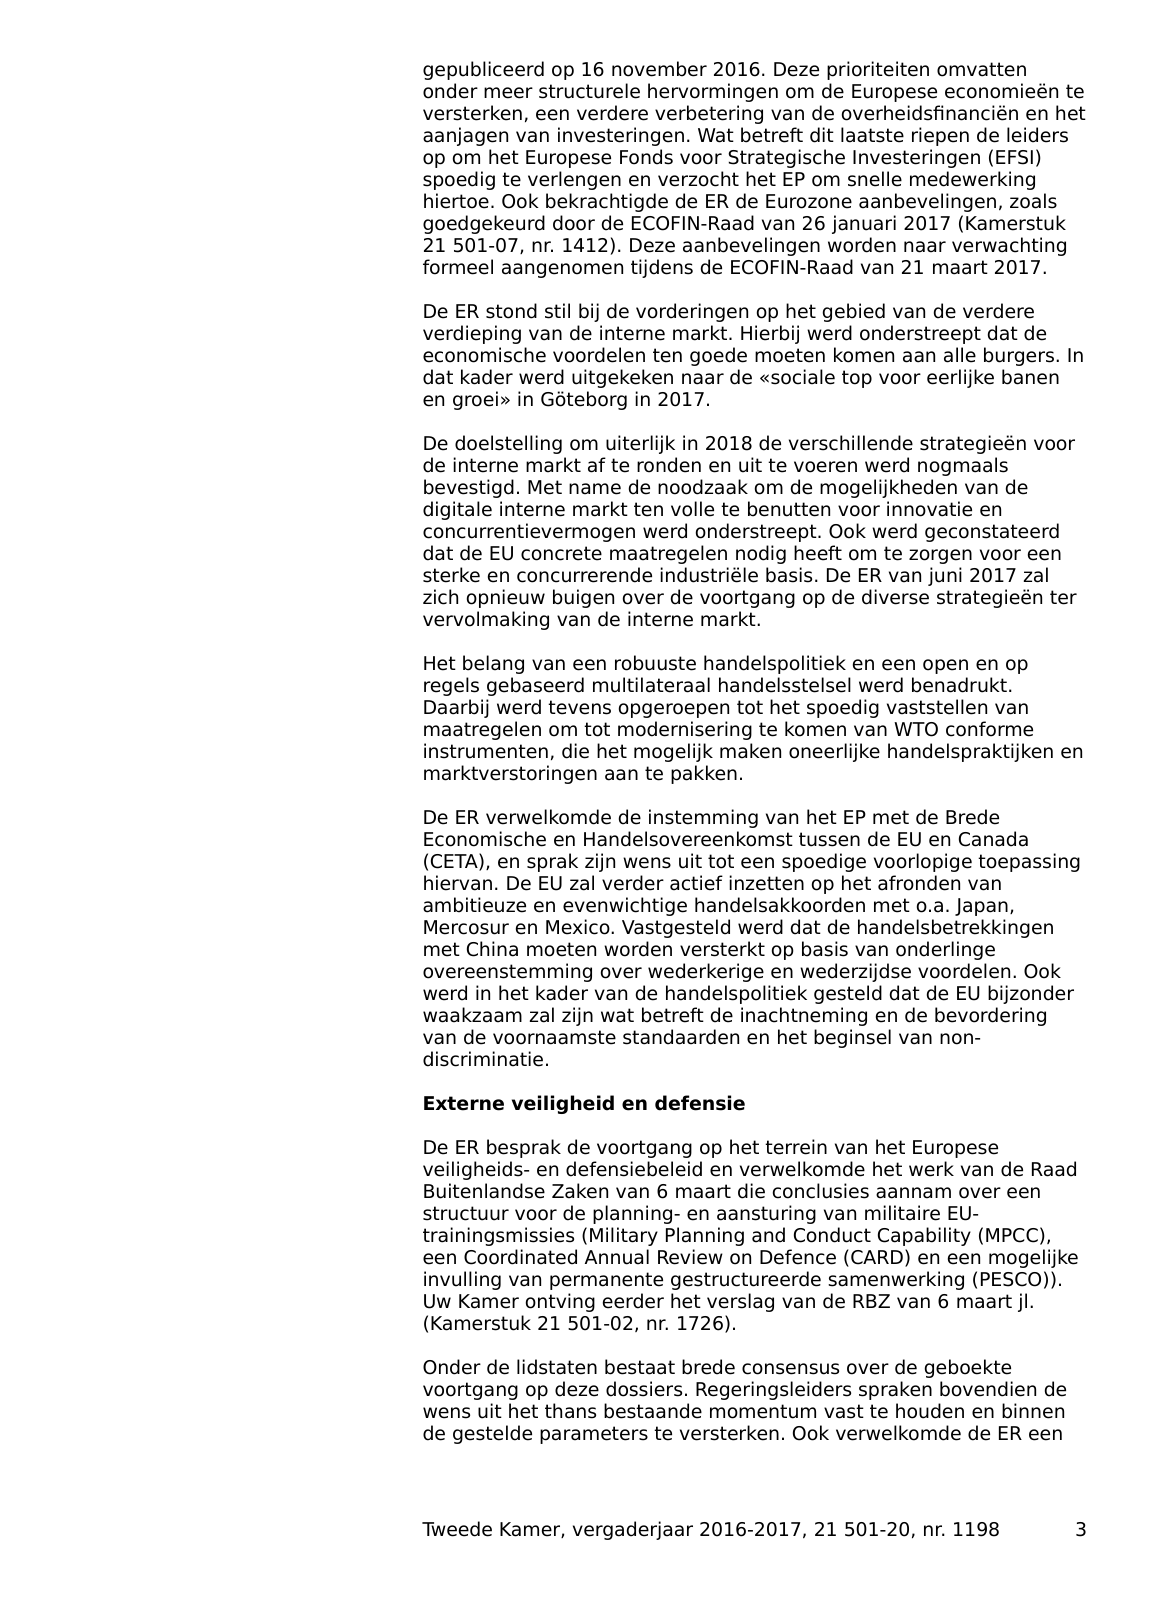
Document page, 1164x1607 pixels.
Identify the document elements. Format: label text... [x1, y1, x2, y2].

text Het belang van een robuuste handelspolitiek en een open en op regels gebaseerd multilateraal handelsstelsel werd benadrukt. Daarbij werd tevens opgeroepen tot het spoedig vaststellen van maatregelen om tot modernisering te komen van WTO conforme instrumenten, die het mogelijk maken oneerlijke handelspraktijken en marktverstoringen aan te pakken. [422, 653, 1087, 785]
text De ER stond stil bij de vorderingen op het gebied van de verdere verdieping van de interne markt. Hierbij werd onderstreept dat de economische voordelen ten goede moeten komen aan alle burgers. In dat kader werd uitgekeken naar de «sociale top voor eerlijke banen en groei» in Göteborg in 2017. [422, 301, 1087, 411]
subtitle Externe veiligheid en defensie [422, 1093, 1087, 1115]
text De ER besprak de voortgang op het terrein van het Europese veiligheids- en defensiebeleid en verwelkomde het werk van de Raad Buitenlandse Zaken van 6 maart die conclusies aannam over een structuur voor de planning- en aansturing van militaire EU-trainingsmissies (Military Planning and Conduct Capability (MPCC), een Coordinated Annual Review on Defence (CARD) en een mogelijke invulling van permanente gestructureerde samenwerking (PESCO)). Uw Kamer ontving eerder het verslag van de RBZ van 6 maart jl. (Kamerstuk 21 501-02, nr. 1726). [422, 1137, 1087, 1335]
text De doelstelling om uiterlijk in 2018 de verschillende strategieën voor de interne markt af te ronden en uit te voeren werd nogmaals bevestigd. Met name de noodzaak om de mogelijkheden van de digitale interne markt ten volle te benutten voor innovatie en concurrentievermogen werd onderstreept. Ook werd geconstateerd dat de EU concrete maatregelen nodig heeft om te zorgen voor een sterke en concurrerende industriële basis. De ER van juni 2017 zal zich opnieuw buigen over de voortgang op de diverse strategieën ter vervolmaking van de interne markt. [422, 433, 1087, 631]
text Onder de lidstaten bestaat brede consensus over de geboekte voortgang op deze dossiers. Regeringsleiders spraken bovendien de wens uit het thans bestaande momentum vast te houden en binnen de gestelde parameters te versterken. Ook verwelkomde de ER een [422, 1357, 1087, 1445]
text De ER verwelkomde de instemming van het EP met de Brede Economische en Handelsovereenkomst tussen de EU en Canada (CETA), en sprak zijn wens uit tot een spoedige voorlopige toepassing hiervan. De EU zal verder actief inzetten op het afronden van ambitieuze en evenwichtige handelsakkoorden met o.a. Japan, Mercosur en Mexico. Vastgesteld werd dat de handelsbetrekkingen met China moeten worden versterkt op basis van onderlinge overeenstemming over wederkerige en wederzijdse voordelen. Ook werd in het kader van de handelspolitiek gesteld dat de EU bijzonder waakzaam zal zijn wat betreft de inachtneming en de bevordering van de voornaamste standaarden en het beginsel van non-discriminatie. [422, 807, 1087, 1071]
text gepubliceerd op 16 november 2016. Deze prioriteiten omvatten onder meer structurele hervormingen om de Europese economieën te versterken, een verdere verbetering van de overheidsfinanciën en het aanjagen van investeringen. Wat betreft dit laatste riepen de leiders op om het Europese Fonds voor Strategische Investeringen (EFSI) spoedig te verlengen en verzocht het EP om snelle medewerking hiertoe. Ook bekrachtigde de ER de Eurozone aanbevelingen, zoals goedgekeurd door de ECOFIN-Raad van 26 januari 2017 (Kamerstuk 21 501-07, nr. 1412). Deze aanbevelingen worden naar verwachting formeel aangenomen tijdens de ECOFIN-Raad van 21 maart 2017. [422, 59, 1087, 279]
